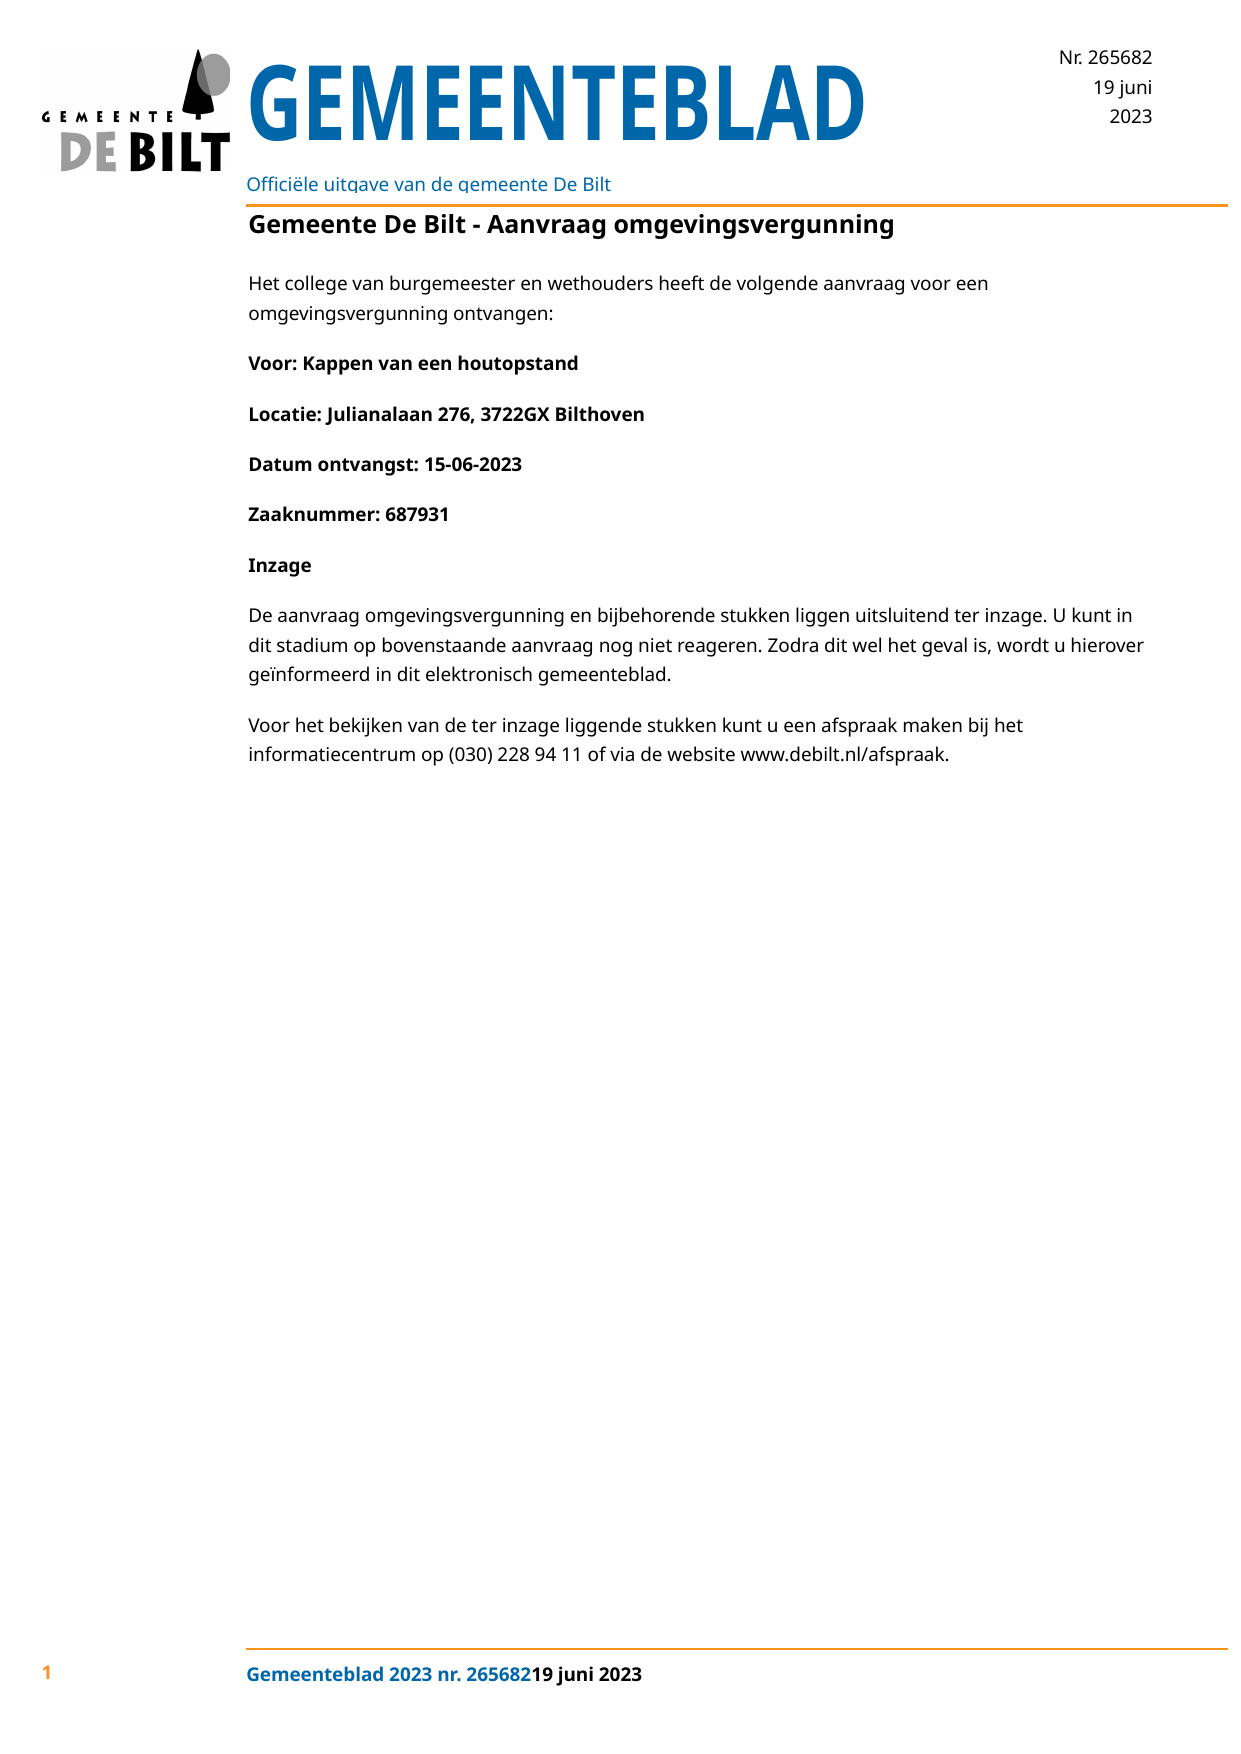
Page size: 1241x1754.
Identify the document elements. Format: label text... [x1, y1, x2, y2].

text Voor het bekijken van de ter inzage liggende stukken kunt u een afspraak maken bij het informatiecentrum op (030) 228 94 11 of via de website www.debilt.nl/afspraak. [248, 712, 1152, 767]
text Datum ontvangst: 15-06-2023 [248, 451, 1152, 477]
picture [41, 47, 231, 172]
text Het college van burgemeester en wethouders heeft de volgende aanvraag voor een omgevingsvergunning ontvangen: [248, 270, 1152, 326]
text Zaaknummer: 687931 [248, 502, 1152, 527]
text Locatie: Julianalaan 276, 3722GX Bilthoven [248, 401, 1152, 426]
text Gemeente De Bilt - Aanvraag omgevingsvergunning [248, 207, 1152, 241]
text De aanvraag omgevingsvergunning en bijbehorende stukken liggen uitsluitend ter inzage. U kunt in dit stadium op bovenstaande aanvraag nog niet reageren. Zodra dit wel het geval is, wordt u hierover geïnformeerd in dit elektronisch gemeenteblad. [248, 602, 1152, 687]
text Inzage [248, 552, 1152, 578]
text Voor: Kappen van een houtopstand [248, 350, 1152, 376]
